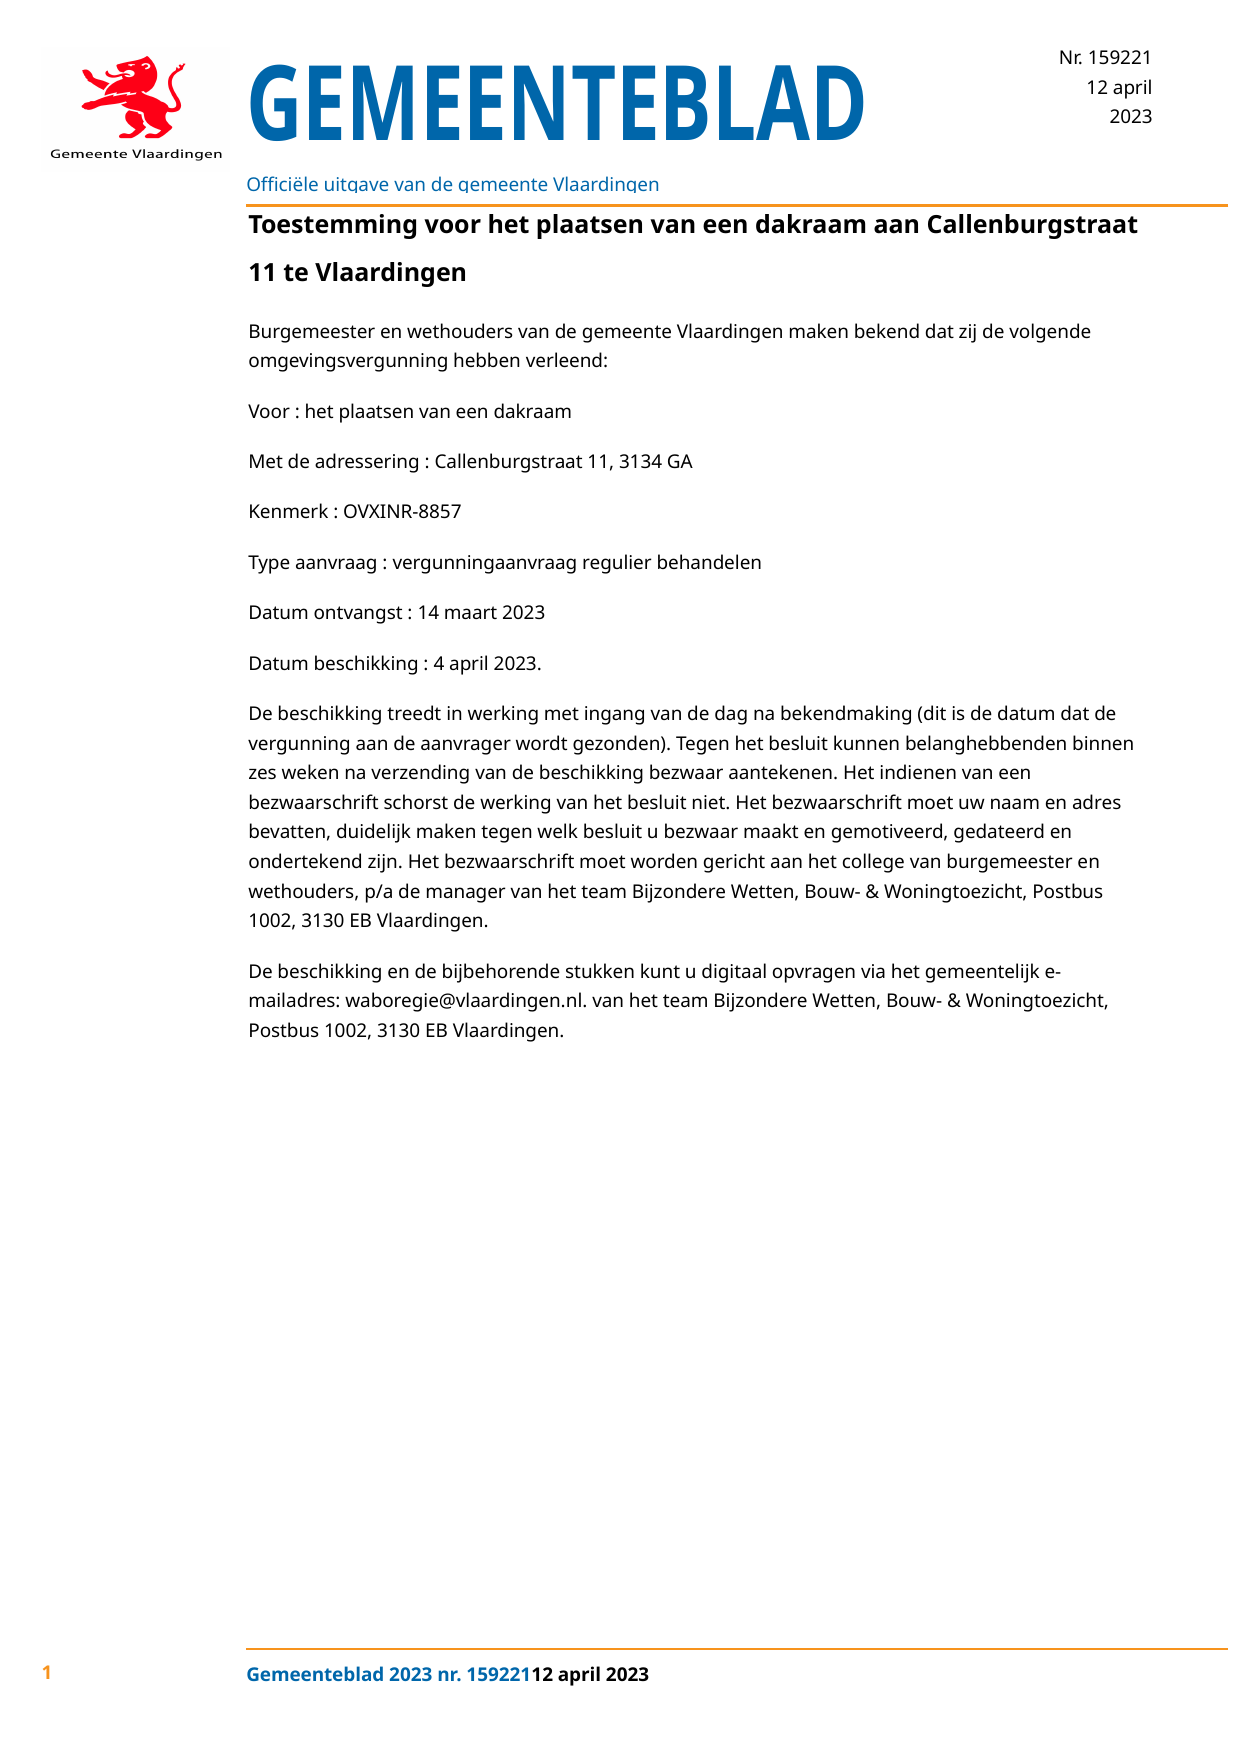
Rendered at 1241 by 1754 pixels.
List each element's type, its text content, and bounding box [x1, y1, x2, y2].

text De beschikking treedt in werking met ingang van de dag na bekendmaking (dit is de datum dat de vergunning aan de aanvrager wordt gezonden). Tegen het besluit kunnen belanghebbenden binnen zes weken na verzending van de beschikking bezwaar aantekenen. Het indienen van een bezwaarschrift schorst de werking van het besluit niet. Het bezwaarschrift moet uw naam en adres bevatten, duidelijk maken tegen welk besluit u bezwaar maakt en gemotiveerd, gedateerd en ondertekend zijn. Het bezwaarschrift moet worden gericht aan het college van burgemeester en wethouders, p/a de manager van het team Bijzondere Wetten, Bouw- & Woningtoezicht, Postbus 1002, 3130 EB Vlaardingen. [248, 700, 1152, 933]
text Datum ontvangst : 14 maart 2023 [248, 599, 1152, 625]
text Burgemeester en wethouders van de gemeente Vlaardingen maken bekend dat zij de volgende omgevingsvergunning hebben verleend: [248, 318, 1152, 373]
text Voor : het plaatsen van een dakraam [248, 398, 1152, 424]
text Toestemming voor het plaatsen van een dakraam aan Callenburgstraat 11 te Vlaardingen [248, 207, 1152, 288]
text Kenmerk : OVXINR-8857 [248, 499, 1152, 524]
picture [41, 47, 231, 172]
text De beschikking en de bijbehorende stukken kunt u digitaal opvragen via het gemeentelijk e-mailadres: waboregie@vlaardingen.nl. van het team Bijzondere Wetten, Bouw- & Woningtoezicht, Postbus 1002, 3130 EB Vlaardingen. [248, 958, 1152, 1043]
text Met de adressering : Callenburgstraat 11, 3134 GA [248, 448, 1152, 474]
text Type aanvraag : vergunningaanvraag regulier behandelen [248, 549, 1152, 575]
text Datum beschikking : 4 april 2023. [248, 650, 1152, 676]
